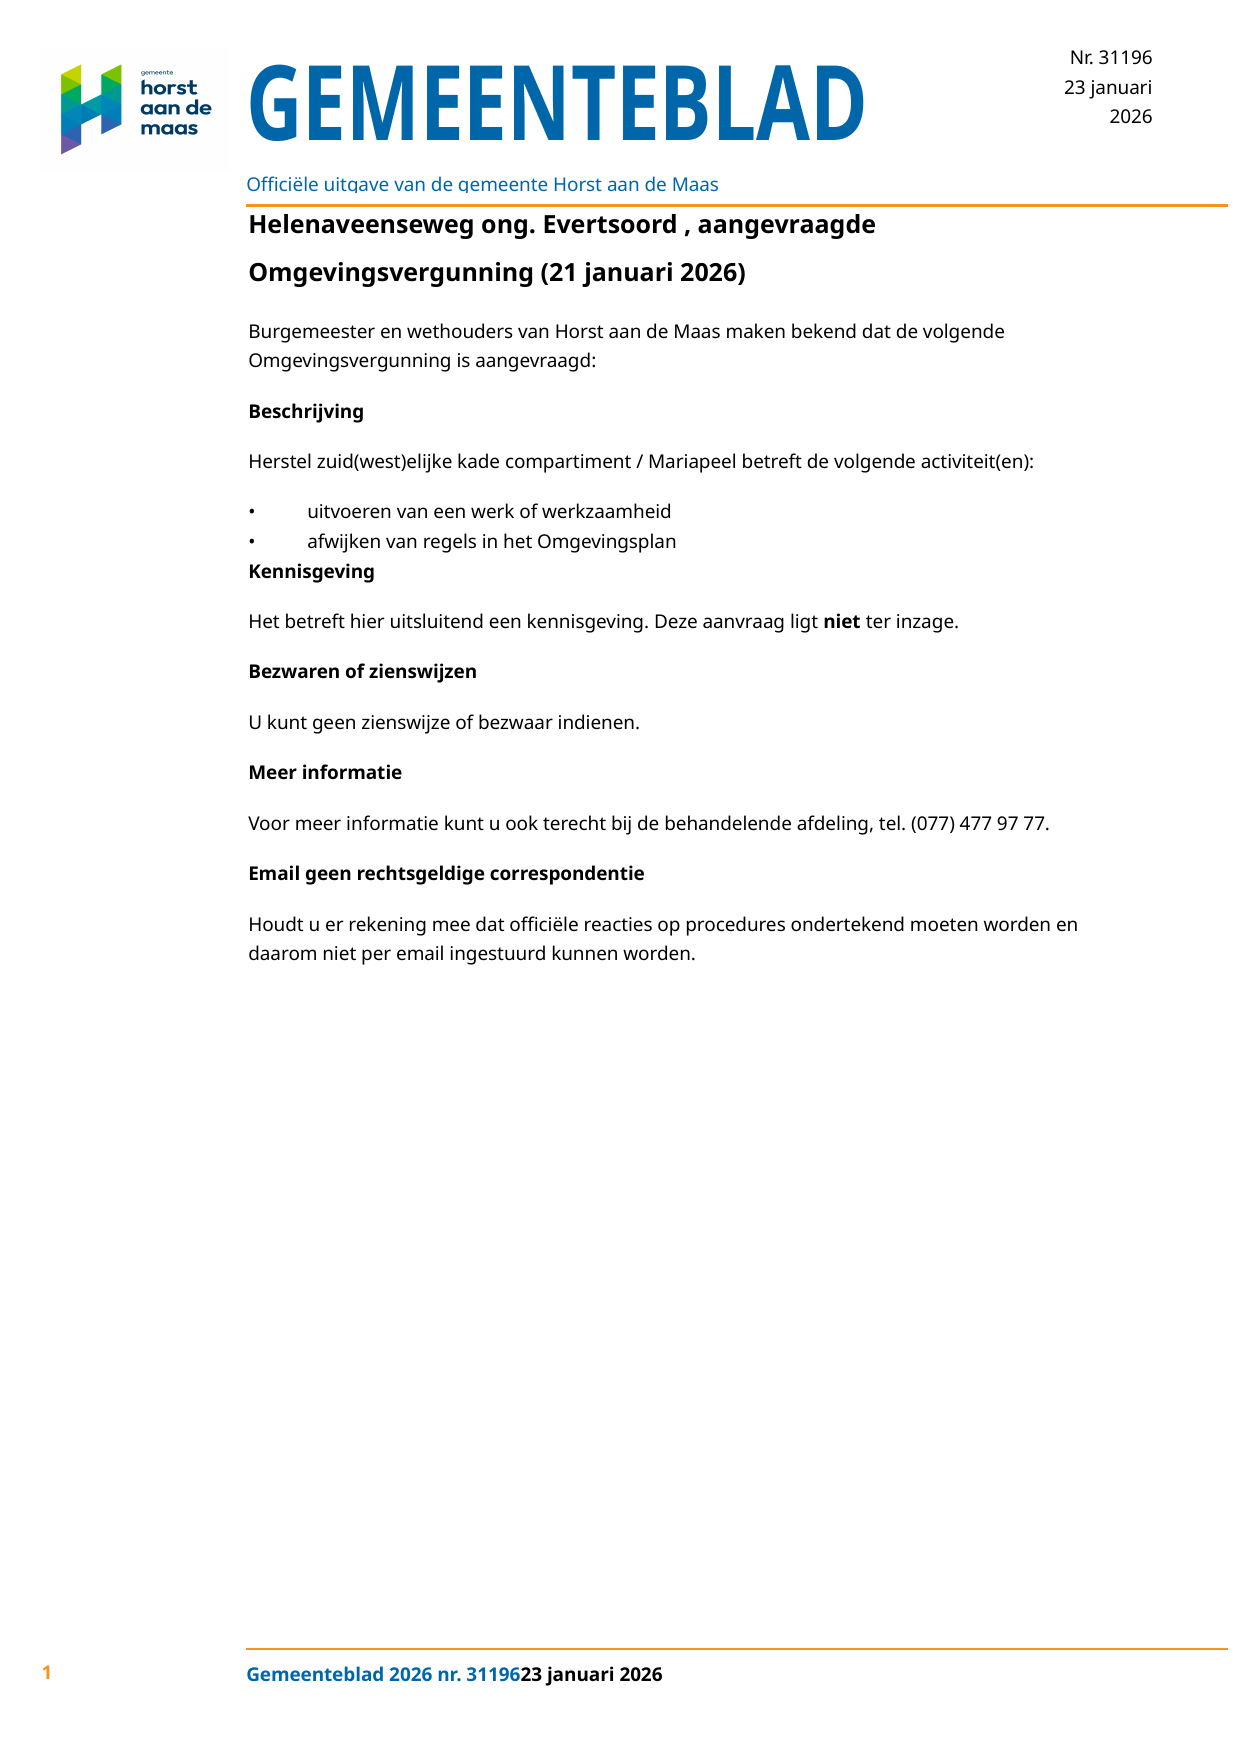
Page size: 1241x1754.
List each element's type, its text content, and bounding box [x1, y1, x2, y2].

text Het betreft hier uitsluitend een kennisgeving. Deze aanvraag ligt niet ter inzage. [248, 608, 1152, 634]
text Houdt u er rekening mee dat officiële reacties op procedures ondertekend moeten worden en daarom niet per email ingestuurd kunnen worden. [248, 911, 1152, 966]
text Helenaveenseweg ong. Evertsoord , aangevraagde Omgevingsvergunning (21 januari 2026) [248, 207, 1152, 288]
text Beschrijving [248, 398, 1152, 424]
list uitvoeren van een werk of werkzaamheid [248, 499, 1152, 524]
picture [41, 47, 231, 172]
text Herstel zuid(west)elijke kade compartiment / Mariapeel betreft de volgende activiteit(en): [248, 448, 1152, 474]
text Email geen rechtsgeldige correspondentie [248, 860, 1152, 886]
text Kennisgeving [248, 558, 1152, 584]
list afwijken van regels in het Omgevingsplan [248, 528, 1152, 554]
text U kunt geen zienswijze of bezwaar indienen. [248, 709, 1152, 735]
text Bezwaren of zienswijzen [248, 659, 1152, 684]
text Burgemeester en wethouders van Horst aan de Maas maken bekend dat de volgende Omgevingsvergunning is aangevraagd: [248, 318, 1152, 373]
text Voor meer informatie kunt u ook terecht bij de behandelende afdeling, tel. (077) 477 97 77. [248, 810, 1152, 836]
text Meer informatie [248, 759, 1152, 785]
